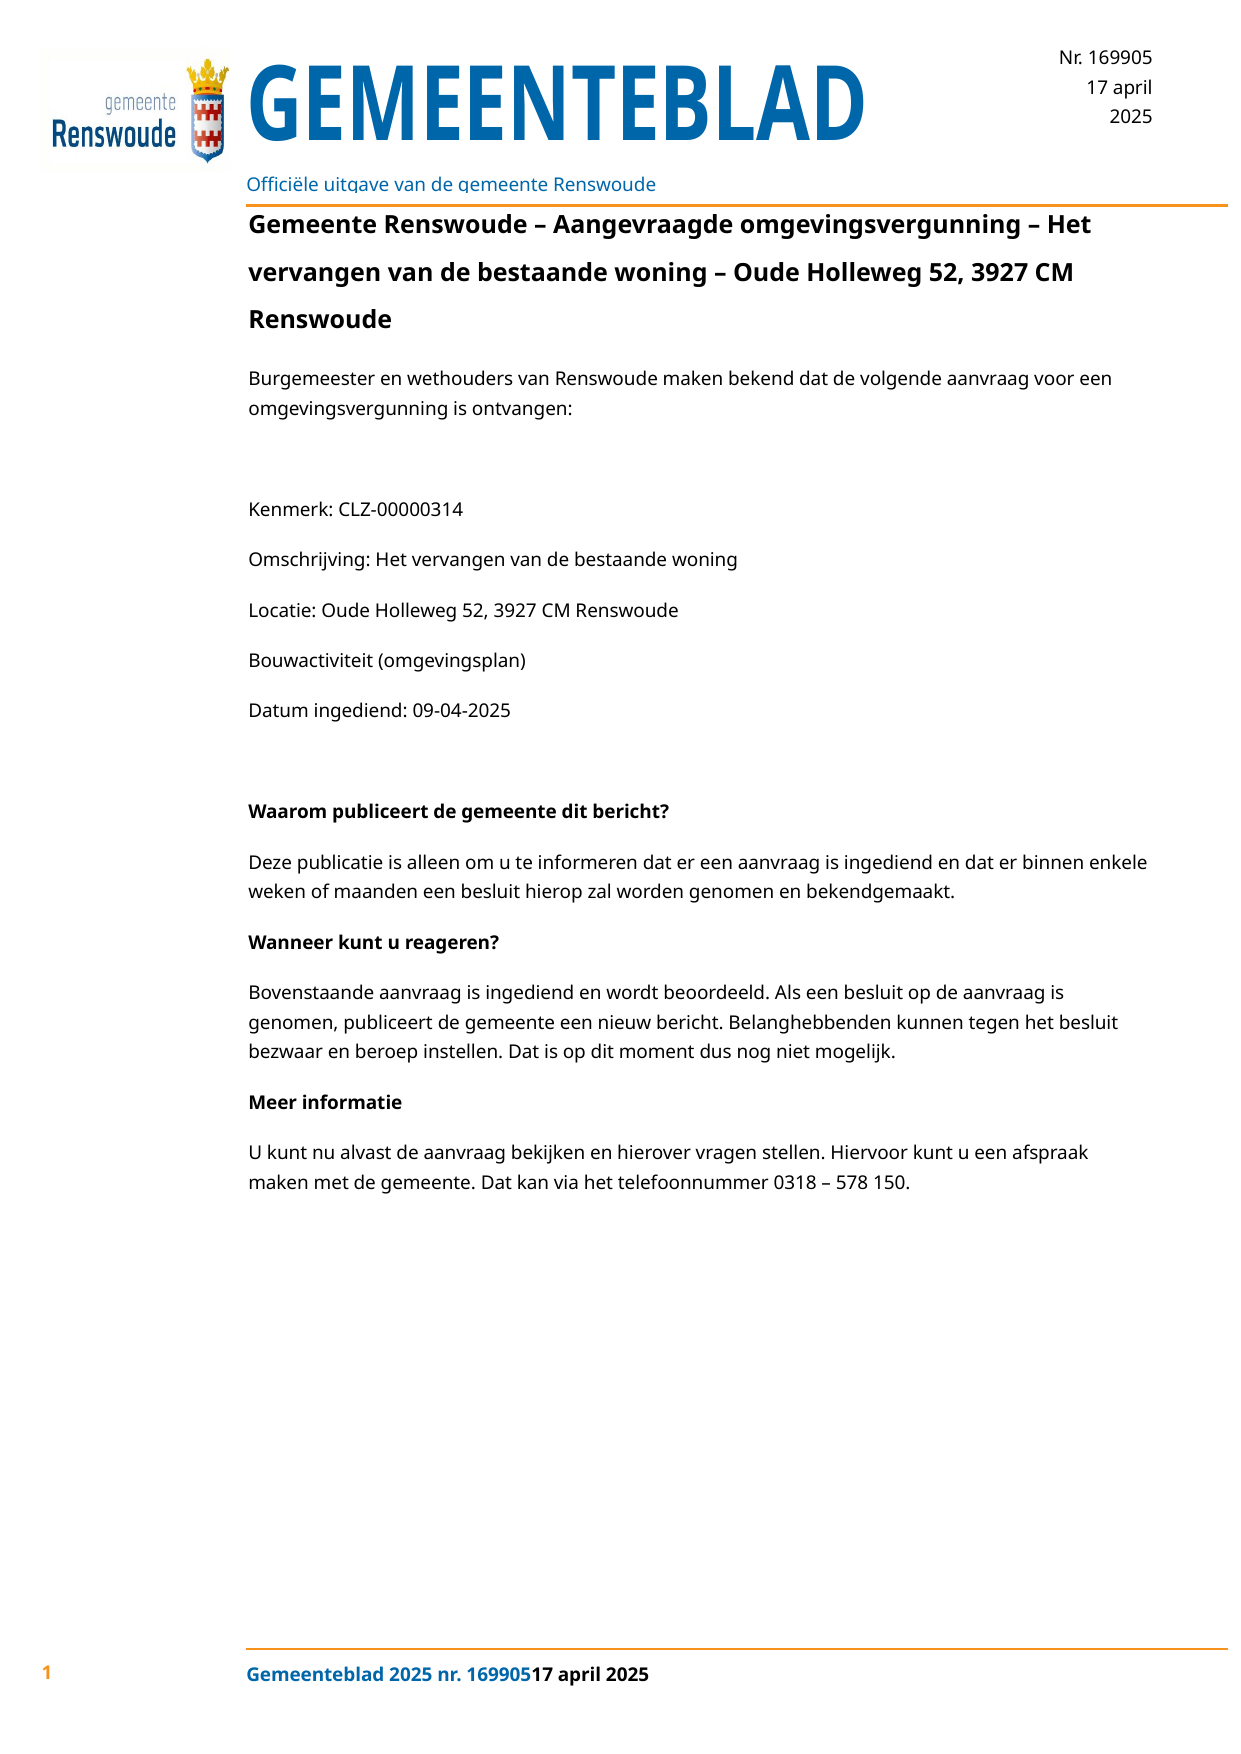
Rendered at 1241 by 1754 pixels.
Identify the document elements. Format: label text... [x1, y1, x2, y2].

text Kenmerk: CLZ-00000314 [248, 496, 1152, 522]
text Meer informatie [248, 1089, 1152, 1114]
text Burgemeester en wethouders van Renswoude maken bekend dat de volgende aanvraag voor een omgevingsvergunning is ontvangen: [248, 366, 1152, 421]
text U kunt nu alvast de aanvraag bekijken en hierover vragen stellen. Hiervoor kunt u een afspraak maken met de gemeente. Dat kan via het telefoonnummer 0318 – 578 150. [248, 1139, 1152, 1194]
picture [41, 47, 231, 172]
text Deze publicatie is alleen om u te informeren dat er een aanvraag is ingediend en dat er binnen enkele weken of maanden een besluit hierop zal worden genomen en bekendgemaakt. [248, 849, 1152, 904]
text Waarom publiceert de gemeente dit bericht? [248, 798, 1152, 824]
text Wanneer kunt u reageren? [248, 929, 1152, 954]
text Bouwactiviteit (omgevingsplan) [248, 647, 1152, 673]
text Bovenstaande aanvraag is ingediend en wordt beoordeeld. Als een besluit op de aanvraag is genomen, publiceert de gemeente een nieuw bericht. Belanghebbenden kunnen tegen het besluit bezwaar en beroep instellen. Dat is op dit moment dus nog niet mogelijk. [248, 979, 1152, 1064]
text Locatie: Oude Holleweg 52, 3927 CM Renswoude [248, 597, 1152, 622]
text Datum ingediend: 09-04-2025 [248, 698, 1152, 723]
text Gemeente Renswoude – Aangevraagde omgevingsvergunning – Het vervangen van de bestaande woning – Oude Holleweg 52, 3927 CM Renswoude [248, 207, 1152, 336]
text Omschrijving: Het vervangen van de bestaande woning [248, 546, 1152, 572]
